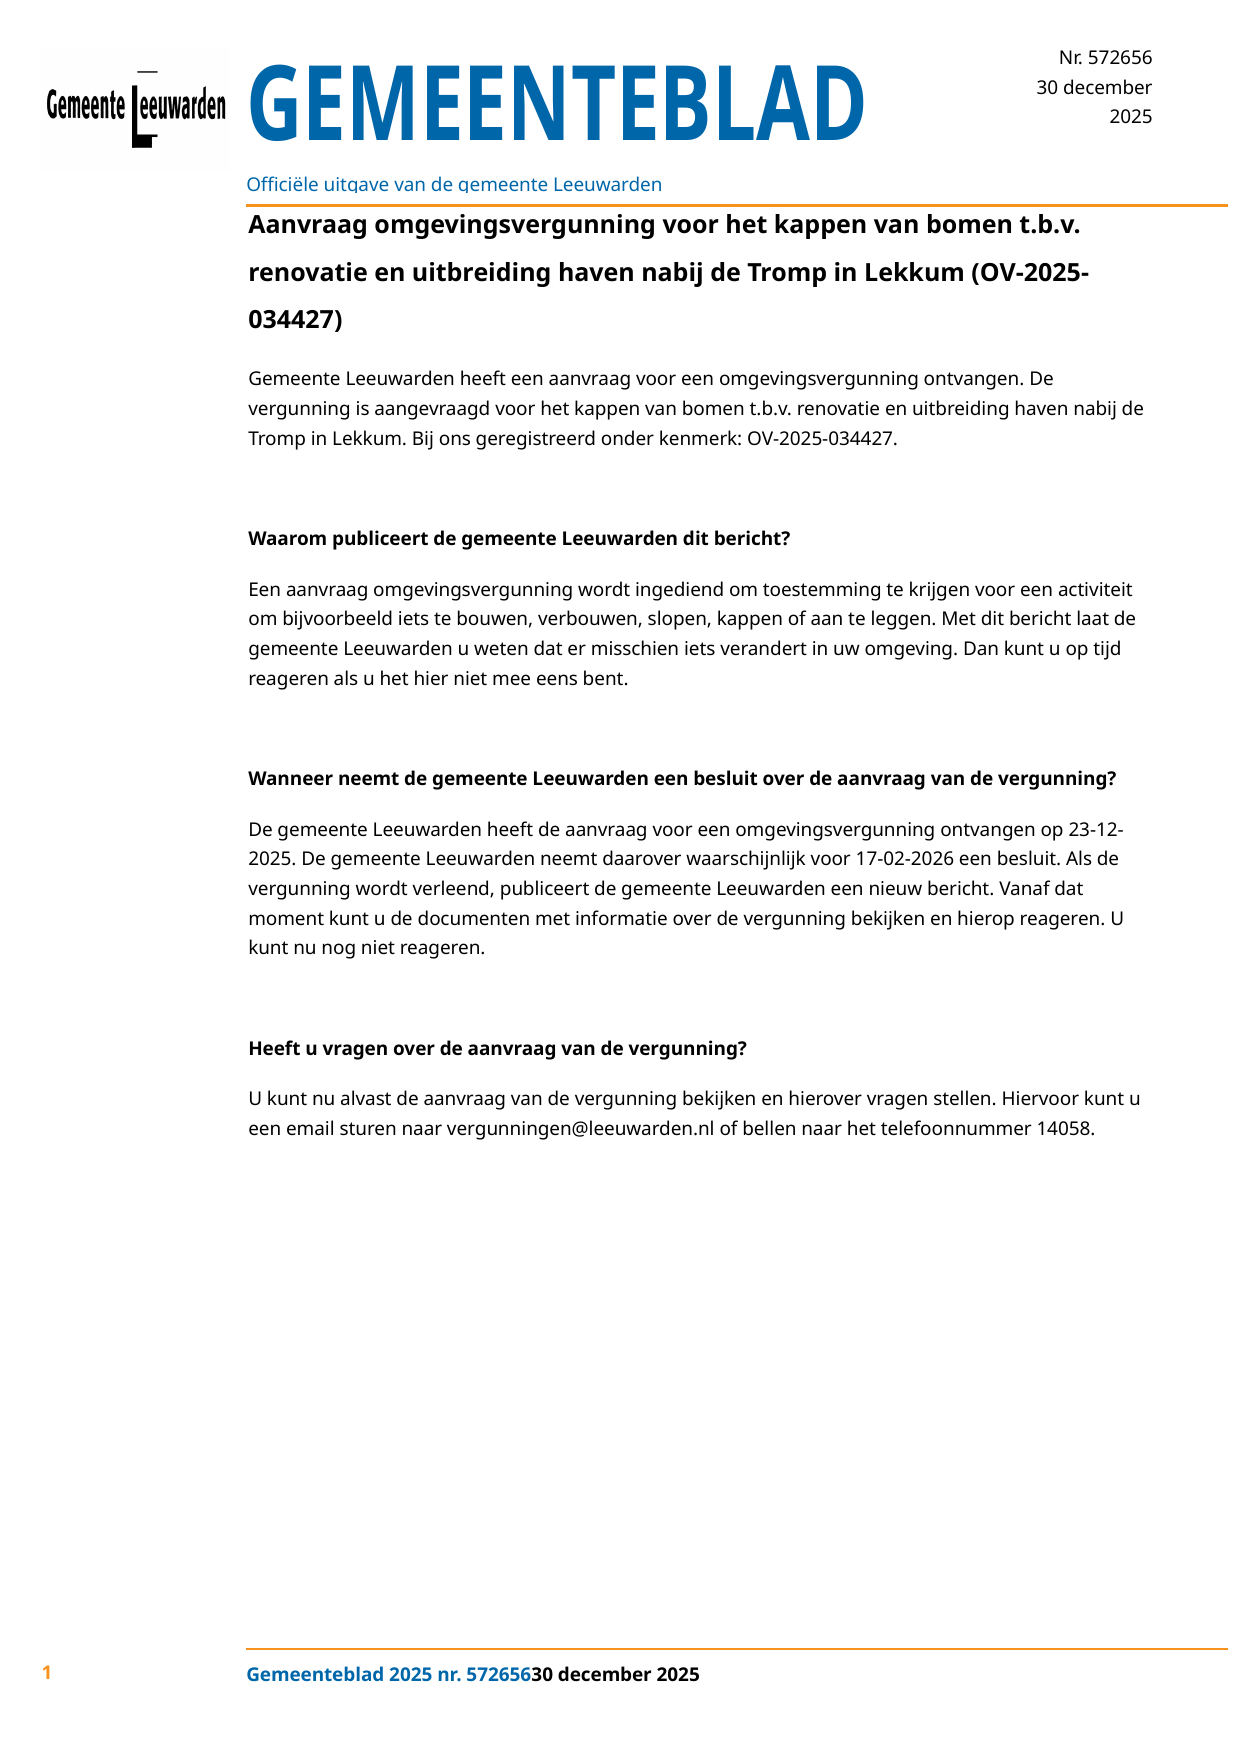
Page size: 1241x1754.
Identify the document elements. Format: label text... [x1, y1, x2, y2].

text Een aanvraag omgevingsvergunning wordt ingediend om toestemming te krijgen voor een activiteit om bijvoorbeeld iets te bouwen, verbouwen, slopen, kappen of aan te leggen. Met dit bericht laat de gemeente Leeuwarden u weten dat er misschien iets verandert in uw omgeving. Dan kunt u op tijd reageren als u het hier niet mee eens bent. [248, 576, 1152, 690]
picture [41, 47, 231, 172]
text Heeft u vragen over de aanvraag van de vergunning? [248, 1035, 1152, 1061]
text Waarom publiceert de gemeente Leeuwarden dit bericht? [248, 526, 1152, 551]
text U kunt nu alvast de aanvraag van de vergunning bekijken en hierover vragen stellen. Hiervoor kunt u een email sturen naar vergunningen@leeuwarden.nl of bellen naar het telefoonnummer 14058. [248, 1086, 1152, 1141]
text Aanvraag omgevingsvergunning voor het kappen van bomen t.b.v. renovatie en uitbreiding haven nabij de Tromp in Lekkum (OV-2025-034427) [248, 207, 1152, 336]
text De gemeente Leeuwarden heeft de aanvraag voor een omgevingsvergunning ontvangen op 23-12-2025. De gemeente Leeuwarden neemt daarover waarschijnlijk voor 17-02-2026 een besluit. Als de vergunning wordt verleend, publiceert de gemeente Leeuwarden een nieuw bericht. Vanaf dat moment kunt u de documenten met informatie over de vergunning bekijken en hierop reageren. U kunt nu nog niet reageren. [248, 816, 1152, 960]
text Wanneer neemt de gemeente Leeuwarden een besluit over de aanvraag van de vergunning? [248, 766, 1152, 791]
text Gemeente Leeuwarden heeft een aanvraag voor een omgevingsvergunning ontvangen. De vergunning is aangevraagd voor het kappen van bomen t.b.v. renovatie en uitbreiding haven nabij de Tromp in Lekkum. Bij ons geregistreerd onder kenmerk: OV-2025-034427. [248, 366, 1152, 450]
